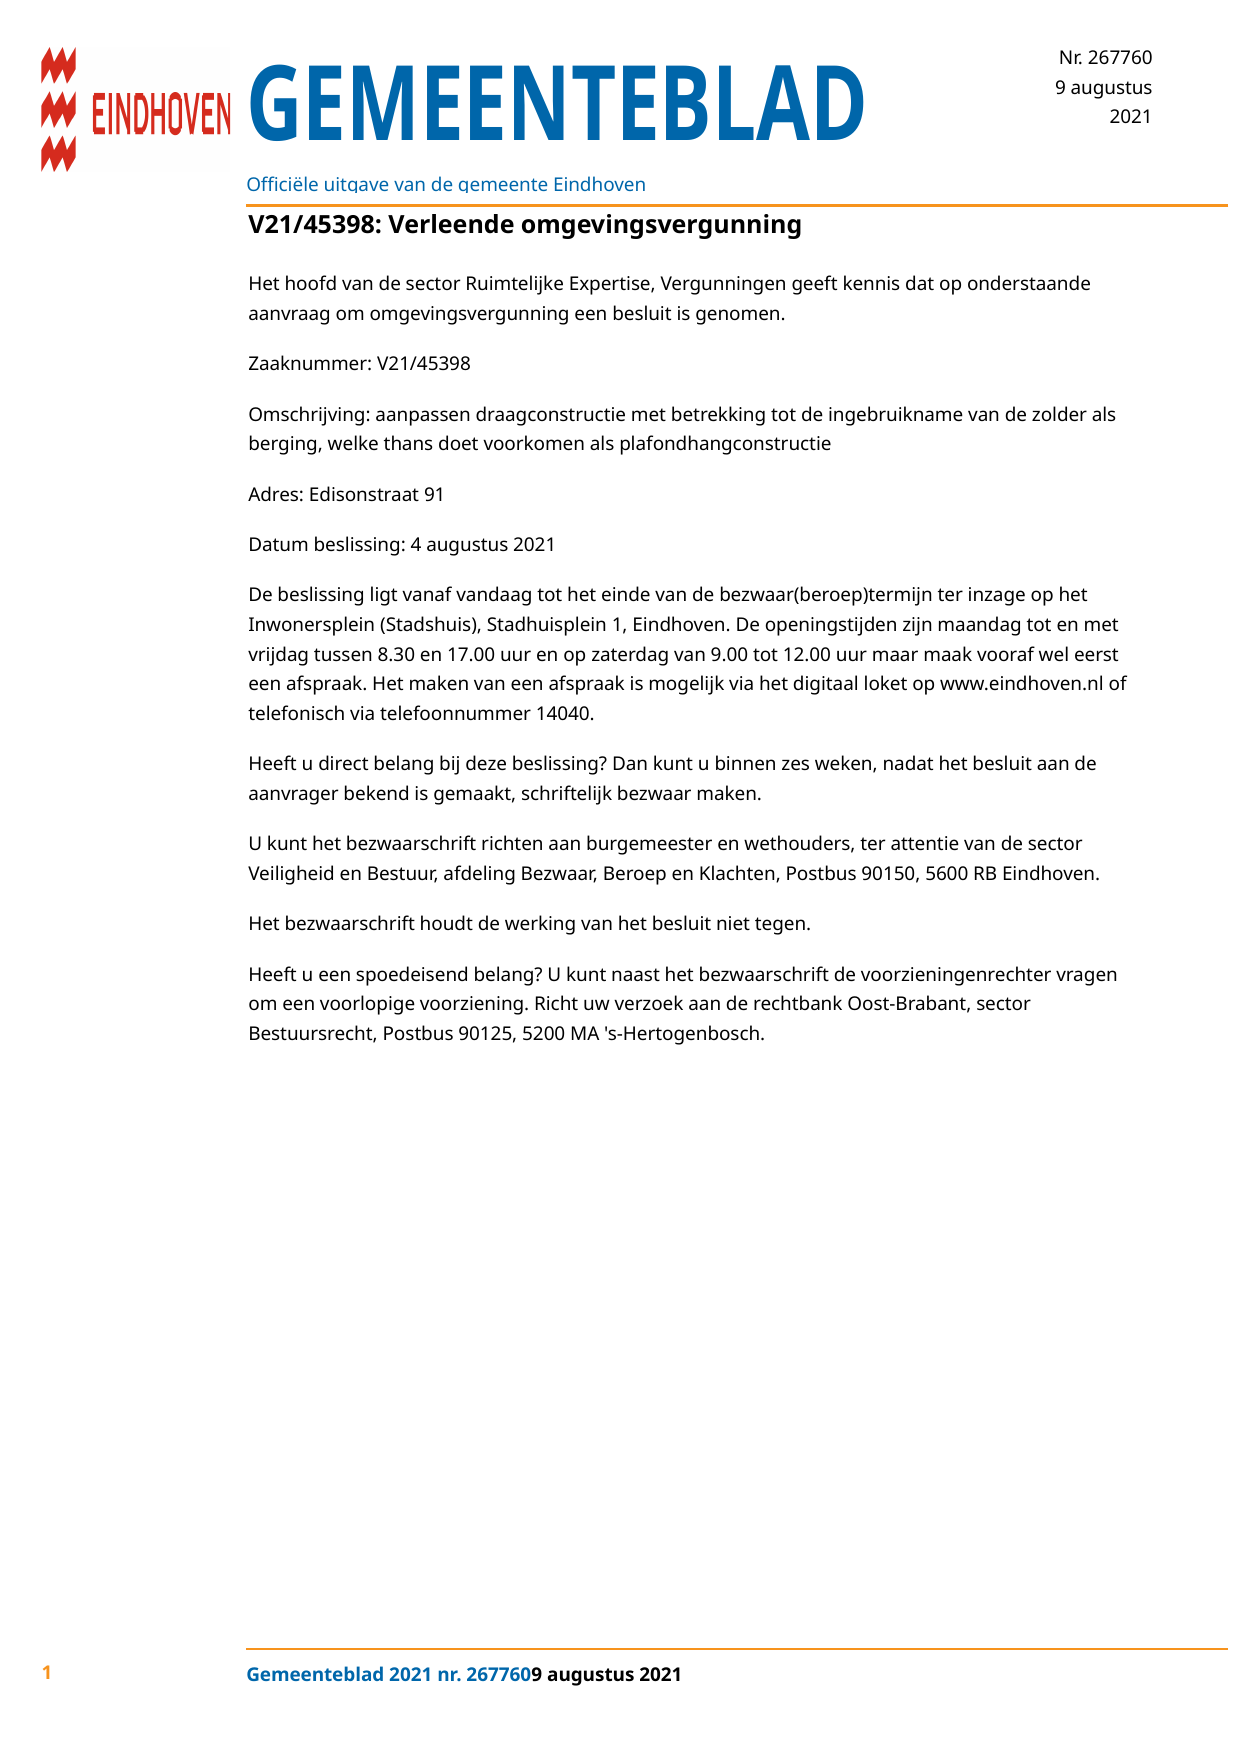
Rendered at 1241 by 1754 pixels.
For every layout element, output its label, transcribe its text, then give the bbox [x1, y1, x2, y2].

text Datum beslissing: 4 augustus 2021 [248, 531, 1152, 557]
text U kunt het bezwaarschrift richten aan burgemeester en wethouders, ter attentie van de sector Veiligheid en Bestuur, afdeling Bezwaar, Beroep en Klachten, Postbus 90150, 5600 RB Eindhoven. [248, 830, 1152, 886]
text Het bezwaarschrift houdt de werking van het besluit niet tegen. [248, 910, 1152, 936]
text Omschrijving: aanpassen draagconstructie met betrekking tot de ingebruikname van de zolder als berging, welke thans doet voorkomen als plafondhangconstructie [248, 401, 1152, 456]
text V21/45398: Verleende omgevingsvergunning [248, 207, 1152, 241]
picture [41, 47, 231, 172]
text Zaaknummer: V21/45398 [248, 350, 1152, 376]
text Adres: Edisonstraat 91 [248, 481, 1152, 506]
text Het hoofd van de sector Ruimtelijke Expertise, Vergunningen geeft kennis dat op onderstaande aanvraag om omgevingsvergunning een besluit is genomen. [248, 270, 1152, 326]
text Heeft u direct belang bij deze beslissing? Dan kunt u binnen zes weken, nadat het besluit aan de aanvrager bekend is gemaakt, schriftelijk bezwaar maken. [248, 750, 1152, 806]
text Heeft u een spoedeisend belang? U kunt naast het bezwaarschrift de voorzieningenrechter vragen om een voorlopige voorziening. Richt uw verzoek aan de rechtbank Oost-Brabant, sector Bestuursrecht, Postbus 90125, 5200 MA 's-Hertogenbosch. [248, 961, 1152, 1046]
text De beslissing ligt vanaf vandaag tot het einde van de bezwaar(beroep)termijn ter inzage op het Inwonersplein (Stadshuis), Stadhuisplein 1, Eindhoven. De openingstijden zijn maandag tot en met vrijdag tussen 8.30 en 17.00 uur en op zaterdag van 9.00 tot 12.00 uur maar maak vooraf wel eerst een afspraak. Het maken van een afspraak is mogelijk via het digitaal loket op www.eindhoven.nl of telefonisch via telefoonnummer 14040. [248, 582, 1152, 726]
